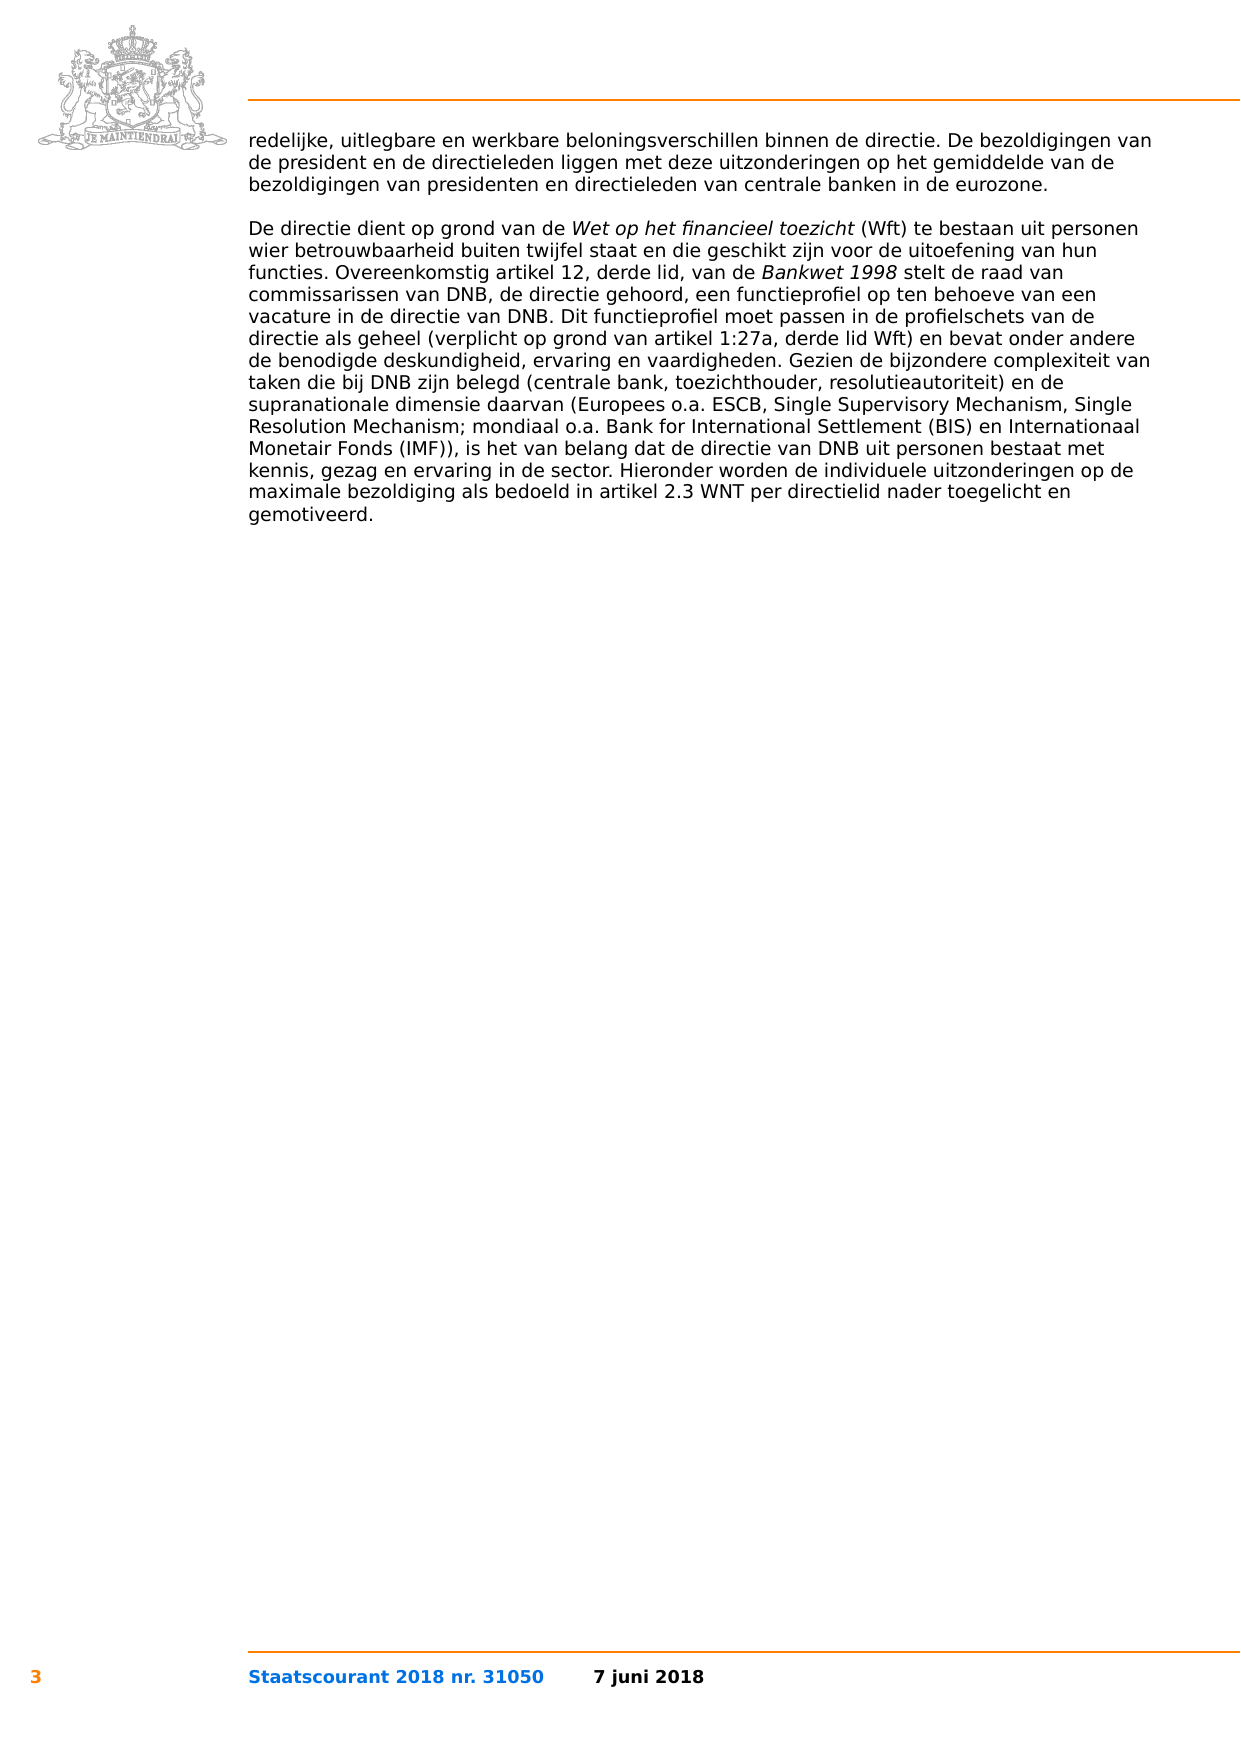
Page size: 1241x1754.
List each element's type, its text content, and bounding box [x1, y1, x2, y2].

text redelijke, uitlegbare en werkbare beloningsverschillen binnen de directie. De bezoldigingen van de president en de directieleden liggen met deze uitzonderingen op het gemiddelde van de bezoldigingen van presidenten en directieleden van centrale banken in de eurozone. [248, 130, 1163, 196]
text De directie dient op grond van de Wet op het financieel toezicht (Wft) te bestaan uit personen wier betrouwbaarheid buiten twijfel staat en die geschikt zijn voor de uitoefening van hun functies. Overeenkomstig artikel 12, derde lid, van de Bankwet 1998 stelt de raad van commissarissen van DNB, de directie gehoord, een functieprofiel op ten behoeve van een vacature in de directie van DNB. Dit functieprofiel moet passen in de profielschets van de directie als geheel (verplicht op grond van artikel 1:27a, derde lid Wft) en bevat onder andere de benodigde deskundigheid, ervaring en vaardigheden. Gezien de bijzondere complexiteit van taken die bij DNB zijn belegd (centrale bank, toezichthouder, resolutieautoriteit) en de supranationale dimensie daarvan (Europees o.a. ESCB, Single Supervisory Mechanism, Single Resolution Mechanism; mondiaal o.a. Bank for International Settlement (BIS) en Internationaal Monetair Fonds (IMF)), is het van belang dat de directie van DNB uit personen bestaat met kennis, gezag en ervaring in de sector. Hieronder worden de individuele uitzonderingen op de maximale bezoldiging als bedoeld in artikel 2.3 WNT per directielid nader toegelicht en gemotiveerd. [248, 218, 1163, 525]
picture [38, 25, 227, 150]
